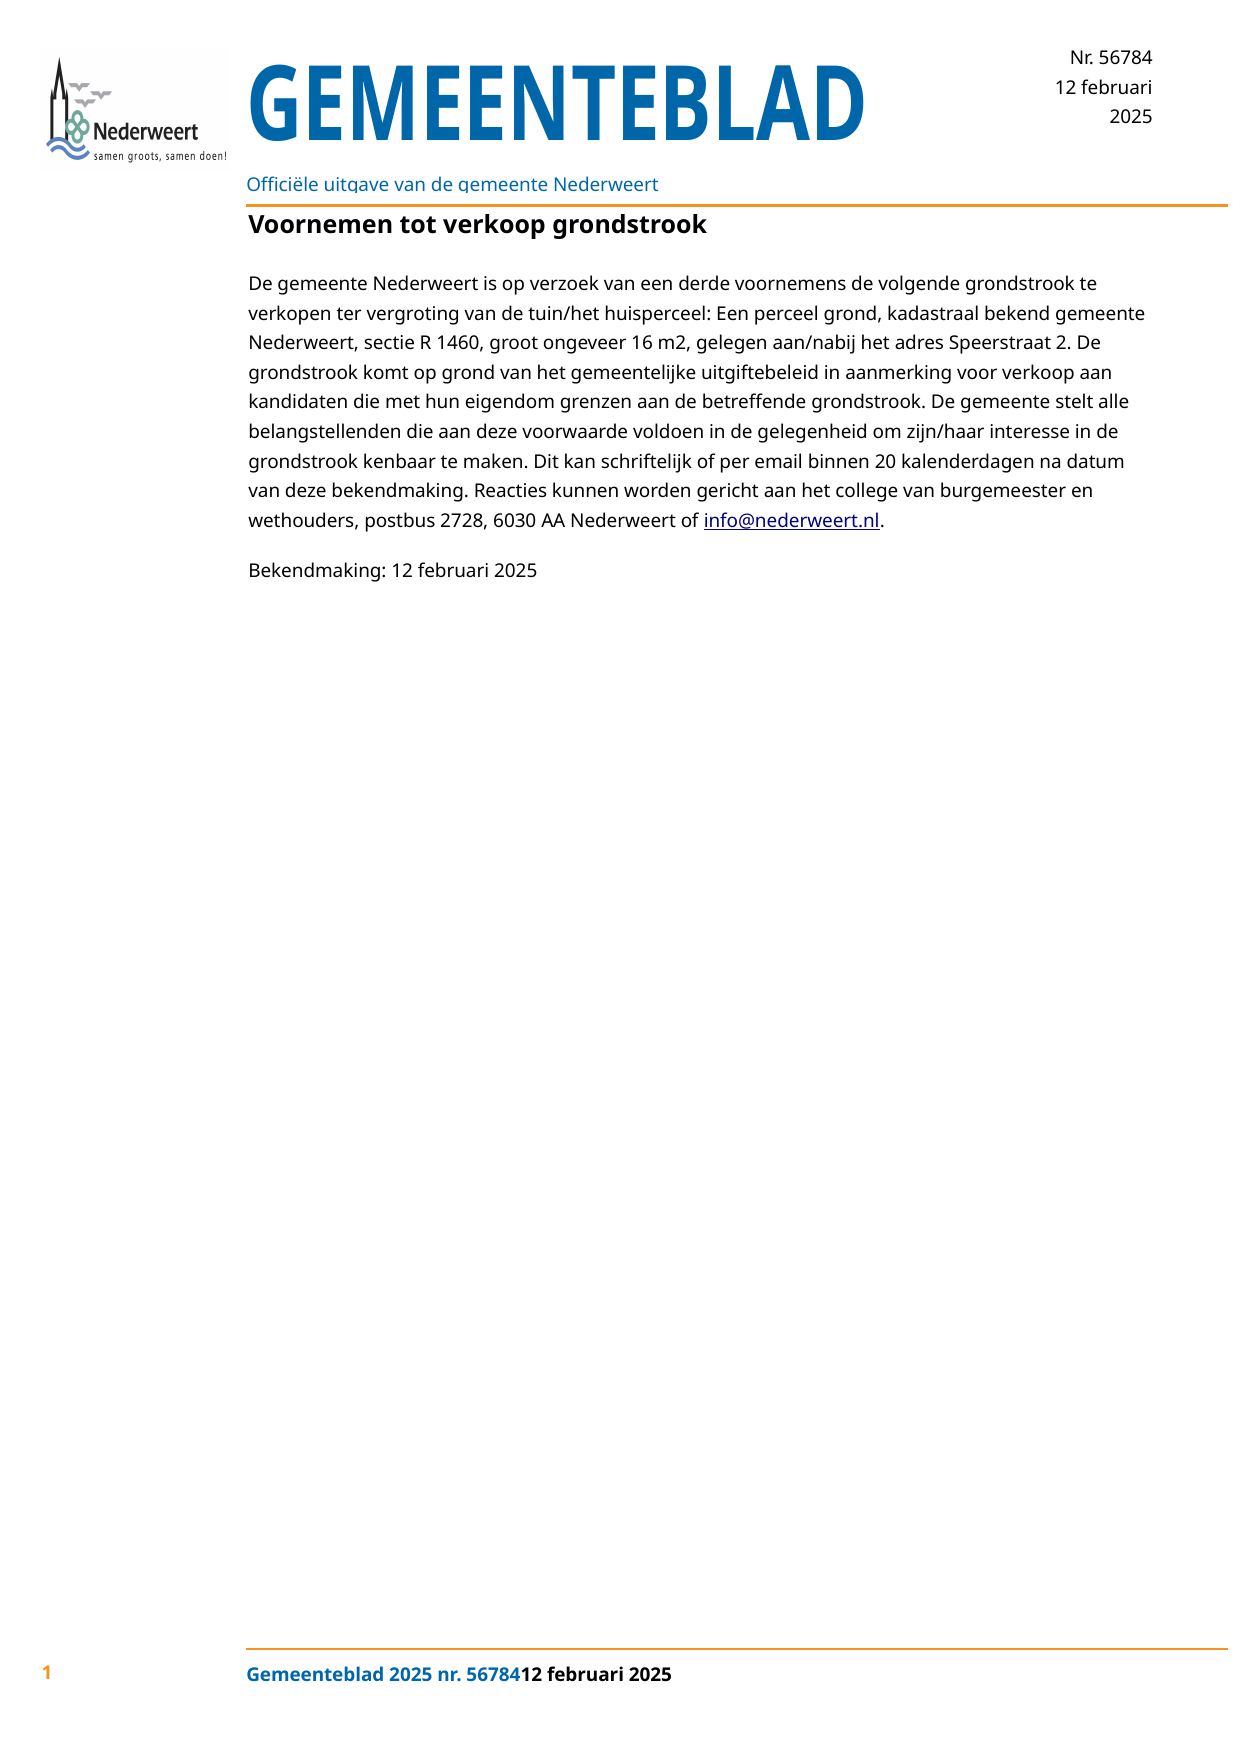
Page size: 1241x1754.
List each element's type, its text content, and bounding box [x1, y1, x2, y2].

text De gemeente Nederweert is op verzoek van een derde voornemens de volgende grondstrook te verkopen ter vergroting van de tuin/het huisperceel: Een perceel grond, kadastraal bekend gemeente Nederweert, sectie R 1460, groot ongeveer 16 m2, gelegen aan/nabij het adres Speerstraat 2. De grondstrook komt op grond van het gemeentelijke uitgiftebeleid in aanmerking voor verkoop aan kandidaten die met hun eigendom grenzen aan de betreffende grondstrook. De gemeente stelt alle belangstellenden die aan deze voorwaarde voldoen in de gelegenheid om zijn/haar interesse in de grondstrook kenbaar te maken. Dit kan schriftelijk of per email binnen 20 kalenderdagen na datum van deze bekendmaking. Reacties kunnen worden gericht aan het college van burgemeester en wethouders, postbus 2728, 6030 AA Nederweert of info@nederweert.nl. [248, 270, 1152, 533]
picture [41, 47, 231, 172]
text Voornemen tot verkoop grondstrook [248, 207, 1152, 241]
text Bekendmaking: 12 februari 2025 [248, 557, 1152, 583]
